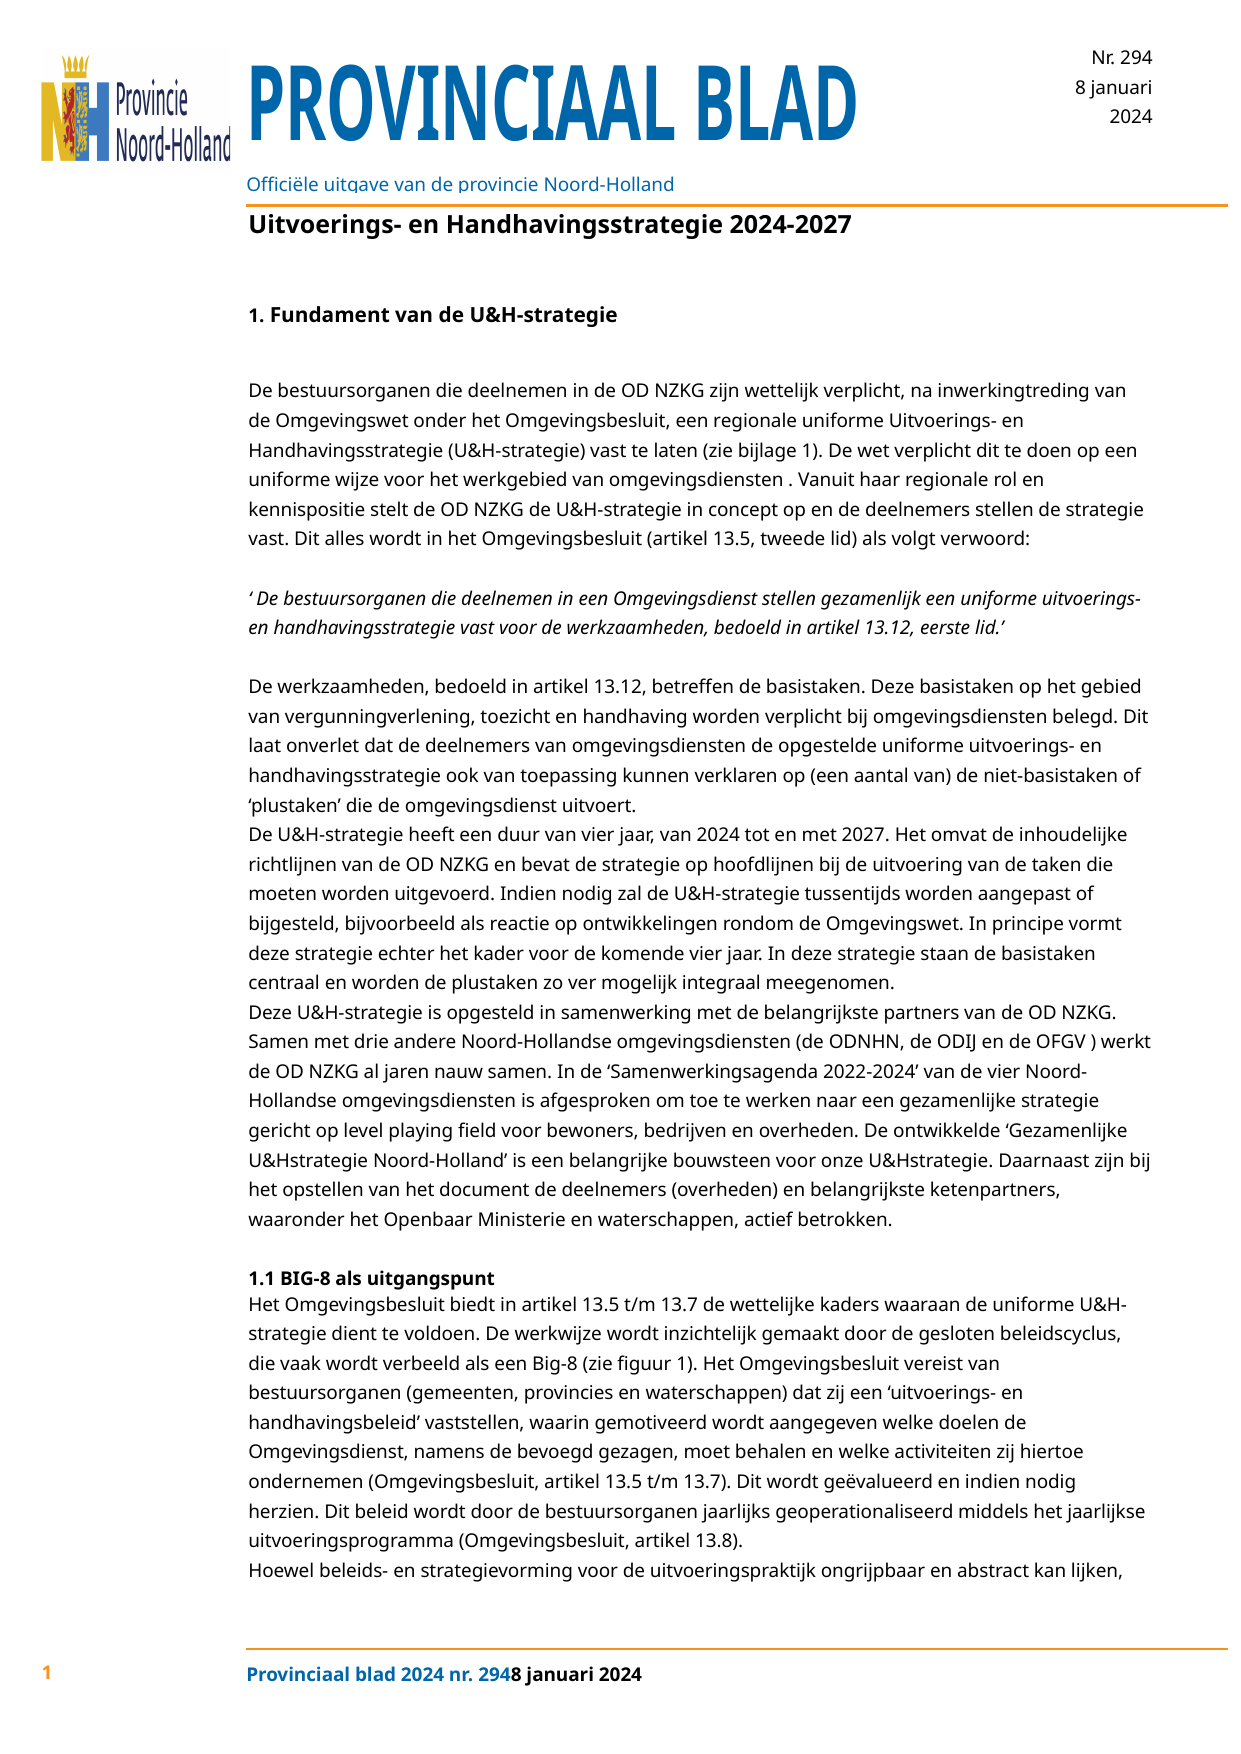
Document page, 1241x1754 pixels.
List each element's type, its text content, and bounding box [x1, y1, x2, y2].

text ‘ De bestuursorganen die deelnemen in een Omgevingsdienst stellen gezamenlijk een uniforme uitvoerings- en handhavingsstrategie vast voor de werkzaamheden, bedoeld in artikel 13.12, eerste lid.’ [248, 585, 1152, 640]
text Uitvoerings- en Handhavingsstrategie 2024-2027 [248, 207, 1152, 241]
text De werkzaamheden, bedoeld in artikel 13.12, betreffen de basistaken. Deze basistaken op het gebied van vergunningverlening, toezicht en handhaving worden verplicht bij omgevingsdiensten belegd. Dit laat onverlet dat de deelnemers van omgevingsdiensten de opgestelde uniforme uitvoerings- en handhavingsstrategie ook van toepassing kunnen verklaren op (een aantal van) de niet-basistaken of ‘plustaken’ die de omgevingsdienst uitvoert. [248, 673, 1152, 817]
picture [41, 47, 231, 172]
text 1. Fundament van de U&H-strategie [248, 300, 1152, 328]
text De bestuursorganen die deelnemen in de OD NZKG zijn wettelijk verplicht, na inwerkingtreding van de Omgevingswet onder het Omgevingsbesluit, een regionale uniforme Uitvoerings- en Handhavingsstrategie (U&H-strategie) vast te laten (zie bijlage 1). De wet verplicht dit te doen op een uniforme wijze voor het werkgebied van omgevingsdiensten . Vanuit haar regionale rol en kennispositie stelt de OD NZKG de U&H-strategie in concept op en de deelnemers stellen de strategie vast. Dit alles wordt in het Omgevingsbesluit (artikel 13.5, tweede lid) als volgt verwoord: [248, 378, 1152, 551]
text 1.1 BIG-8 als uitgangspunt [248, 1265, 1152, 1291]
text De U&H-strategie heeft een duur van vier jaar, van 2024 tot en met 2027. Het omvat de inhoudelijke richtlijnen van de OD NZKG en bevat de strategie op hoofdlijnen bij de uitvoering van de taken die moeten worden uitgevoerd. Indien nodig zal de U&H-strategie tussentijds worden aangepast of bijgesteld, bijvoorbeeld als reactie op ontwikkelingen rondom de Omgevingswet. In principe vormt deze strategie echter het kader voor de komende vier jaar. In deze strategie staan de basistaken centraal en worden de plustaken zo ver mogelijk integraal meegenomen. [248, 821, 1152, 995]
text Hoewel beleids- en strategievorming voor de uitvoeringspraktijk ongrijpbaar en abstract kan lijken, [248, 1557, 1152, 1583]
text Het Omgevingsbesluit biedt in artikel 13.5 t/m 13.7 de wettelijke kaders waaraan de uniforme U&H-strategie dient te voldoen. De werkwijze wordt inzichtelijk gemaakt door de gesloten beleidscyclus, die vaak wordt verbeeld als een Big-8 (zie figuur 1). Het Omgevingsbesluit vereist van bestuursorganen (gemeenten, provincies en waterschappen) dat zij een ‘uitvoerings- en handhavingsbeleid’ vaststellen, waarin gemotiveerd wordt aangegeven welke doelen de Omgevingsdienst, namens de bevoegd gezagen, moet behalen en welke activiteiten zij hiertoe ondernemen (Omgevingsbesluit, artikel 13.5 t/m 13.7). Dit wordt geëvalueerd en indien nodig herzien. Dit beleid wordt door de bestuursorganen jaarlijks geoperationaliseerd middels het jaarlijkse uitvoeringsprogramma (Omgevingsbesluit, artikel 13.8). [248, 1291, 1152, 1553]
text Deze U&H-strategie is opgesteld in samenwerking met de belangrijkste partners van de OD NZKG. Samen met drie andere Noord-Hollandse omgevingsdiensten (de ODNHN, de ODIJ en de OFGV ) werkt de OD NZKG al jaren nauw samen. In de ‘Samenwerkingsagenda 2022-2024’ van de vier Noord-Hollandse omgevingsdiensten is afgesproken om toe te werken naar een gezamenlijke strategie gericht op level playing field voor bewoners, bedrijven en overheden. De ontwikkelde ‘Gezamenlijke U&Hstrategie Noord-Holland’ is een belangrijke bouwsteen voor onze U&Hstrategie. Daarnaast zijn bij het opstellen van het document de deelnemers (overheden) en belangrijkste ketenpartners, waaronder het Openbaar Ministerie en waterschappen, actief betrokken. [248, 999, 1152, 1232]
